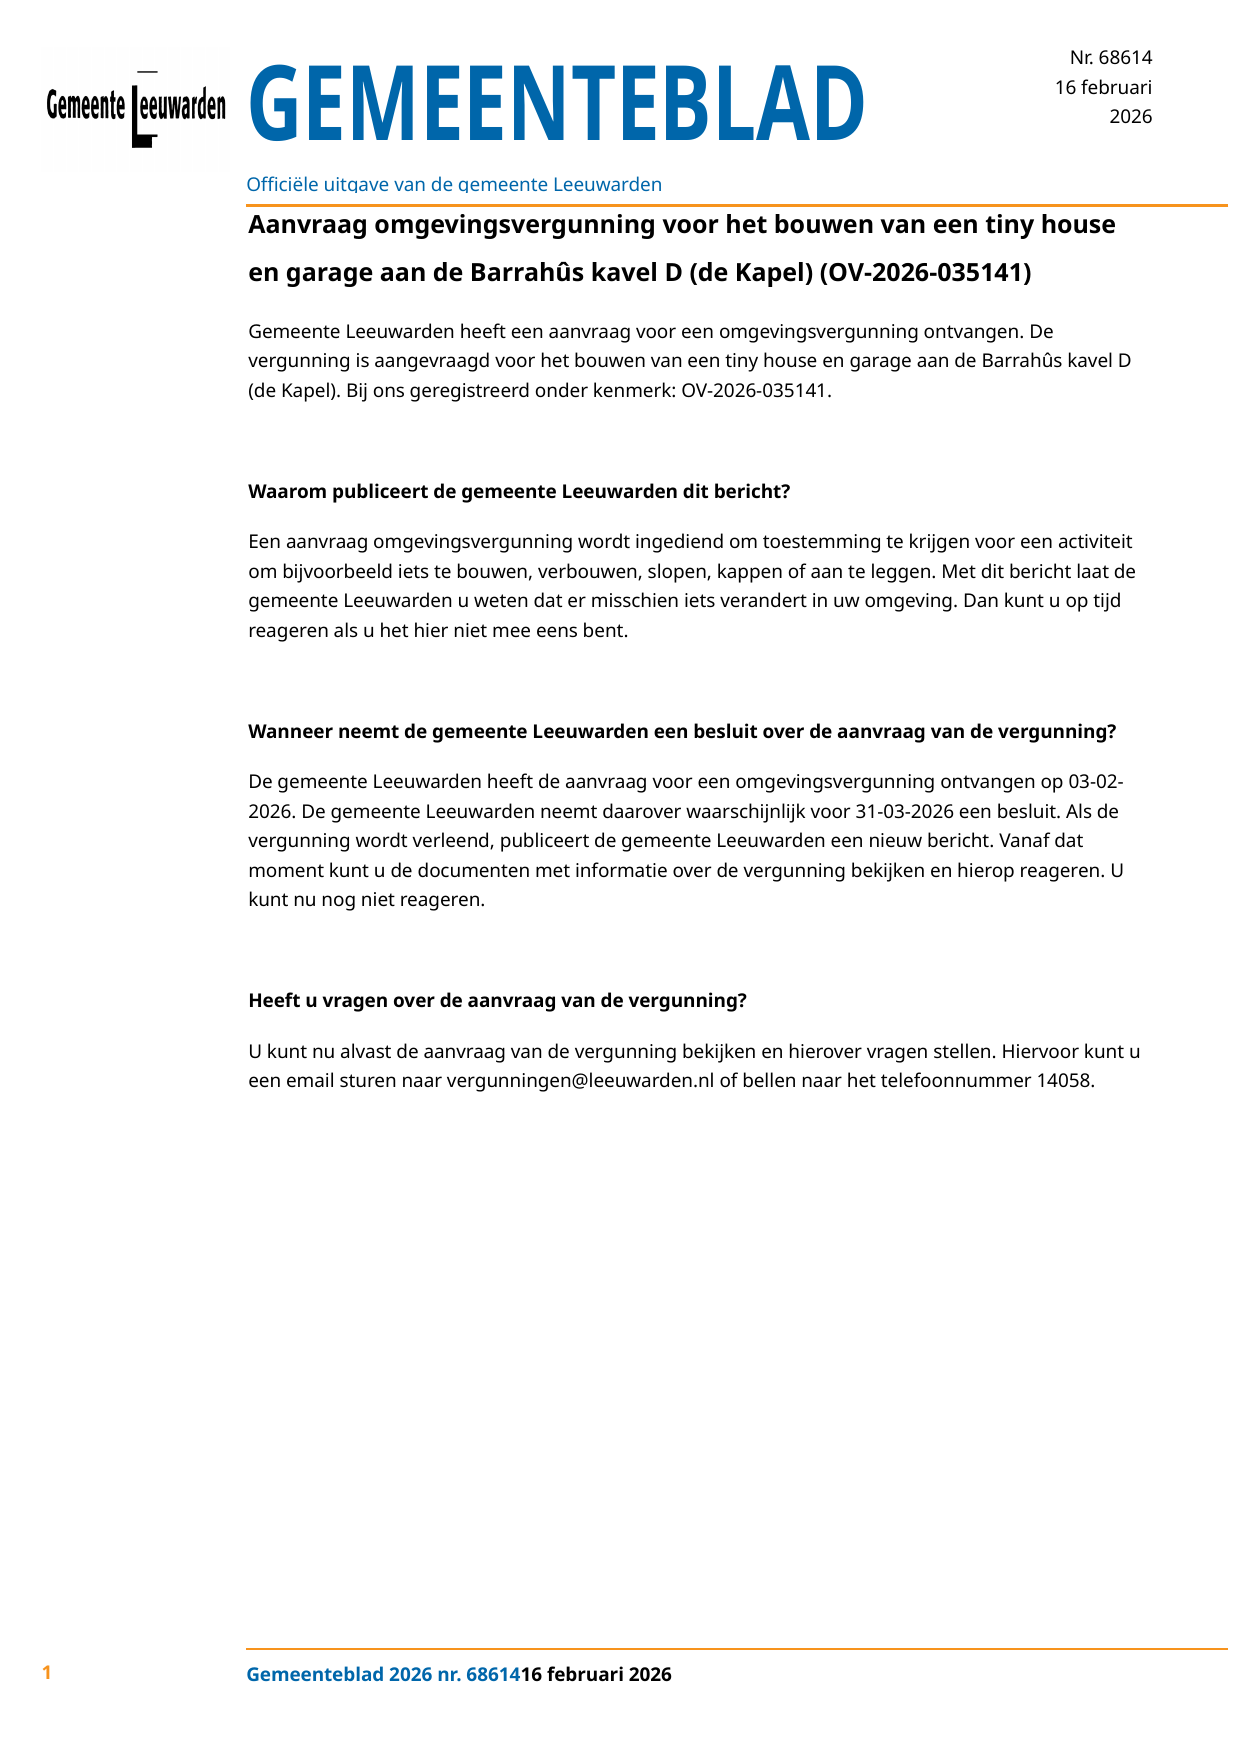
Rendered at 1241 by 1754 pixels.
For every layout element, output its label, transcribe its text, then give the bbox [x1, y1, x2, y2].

picture [41, 47, 231, 172]
text Wanneer neemt de gemeente Leeuwarden een besluit over de aanvraag van de vergunning? [248, 718, 1152, 744]
text De gemeente Leeuwarden heeft de aanvraag voor een omgevingsvergunning ontvangen op 03-02-2026. De gemeente Leeuwarden neemt daarover waarschijnlijk voor 31-03-2026 een besluit. Als de vergunning wordt verleend, publiceert de gemeente Leeuwarden een nieuw bericht. Vanaf dat moment kunt u de documenten met informatie over de vergunning bekijken en hierop reageren. U kunt nu nog niet reageren. [248, 768, 1152, 912]
text Waarom publiceert de gemeente Leeuwarden dit bericht? [248, 478, 1152, 504]
text Een aanvraag omgevingsvergunning wordt ingediend om toestemming te krijgen voor een activiteit om bijvoorbeeld iets te bouwen, verbouwen, slopen, kappen of aan te leggen. Met dit bericht laat de gemeente Leeuwarden u weten dat er misschien iets verandert in uw omgeving. Dan kunt u op tijd reageren als u het hier niet mee eens bent. [248, 528, 1152, 643]
text Aanvraag omgevingsvergunning voor het bouwen van een tiny house en garage aan de Barrahûs kavel D (de Kapel) (OV-2026-035141) [248, 207, 1152, 288]
text Gemeente Leeuwarden heeft een aanvraag voor een omgevingsvergunning ontvangen. De vergunning is aangevraagd voor het bouwen van een tiny house en garage aan de Barrahûs kavel D (de Kapel). Bij ons geregistreerd onder kenmerk: OV-2026-035141. [248, 318, 1152, 403]
text Heeft u vragen over de aanvraag van de vergunning? [248, 987, 1152, 1013]
text U kunt nu alvast de aanvraag van de vergunning bekijken en hierover vragen stellen. Hiervoor kunt u een email sturen naar vergunningen@leeuwarden.nl of bellen naar het telefoonnummer 14058. [248, 1038, 1152, 1093]
